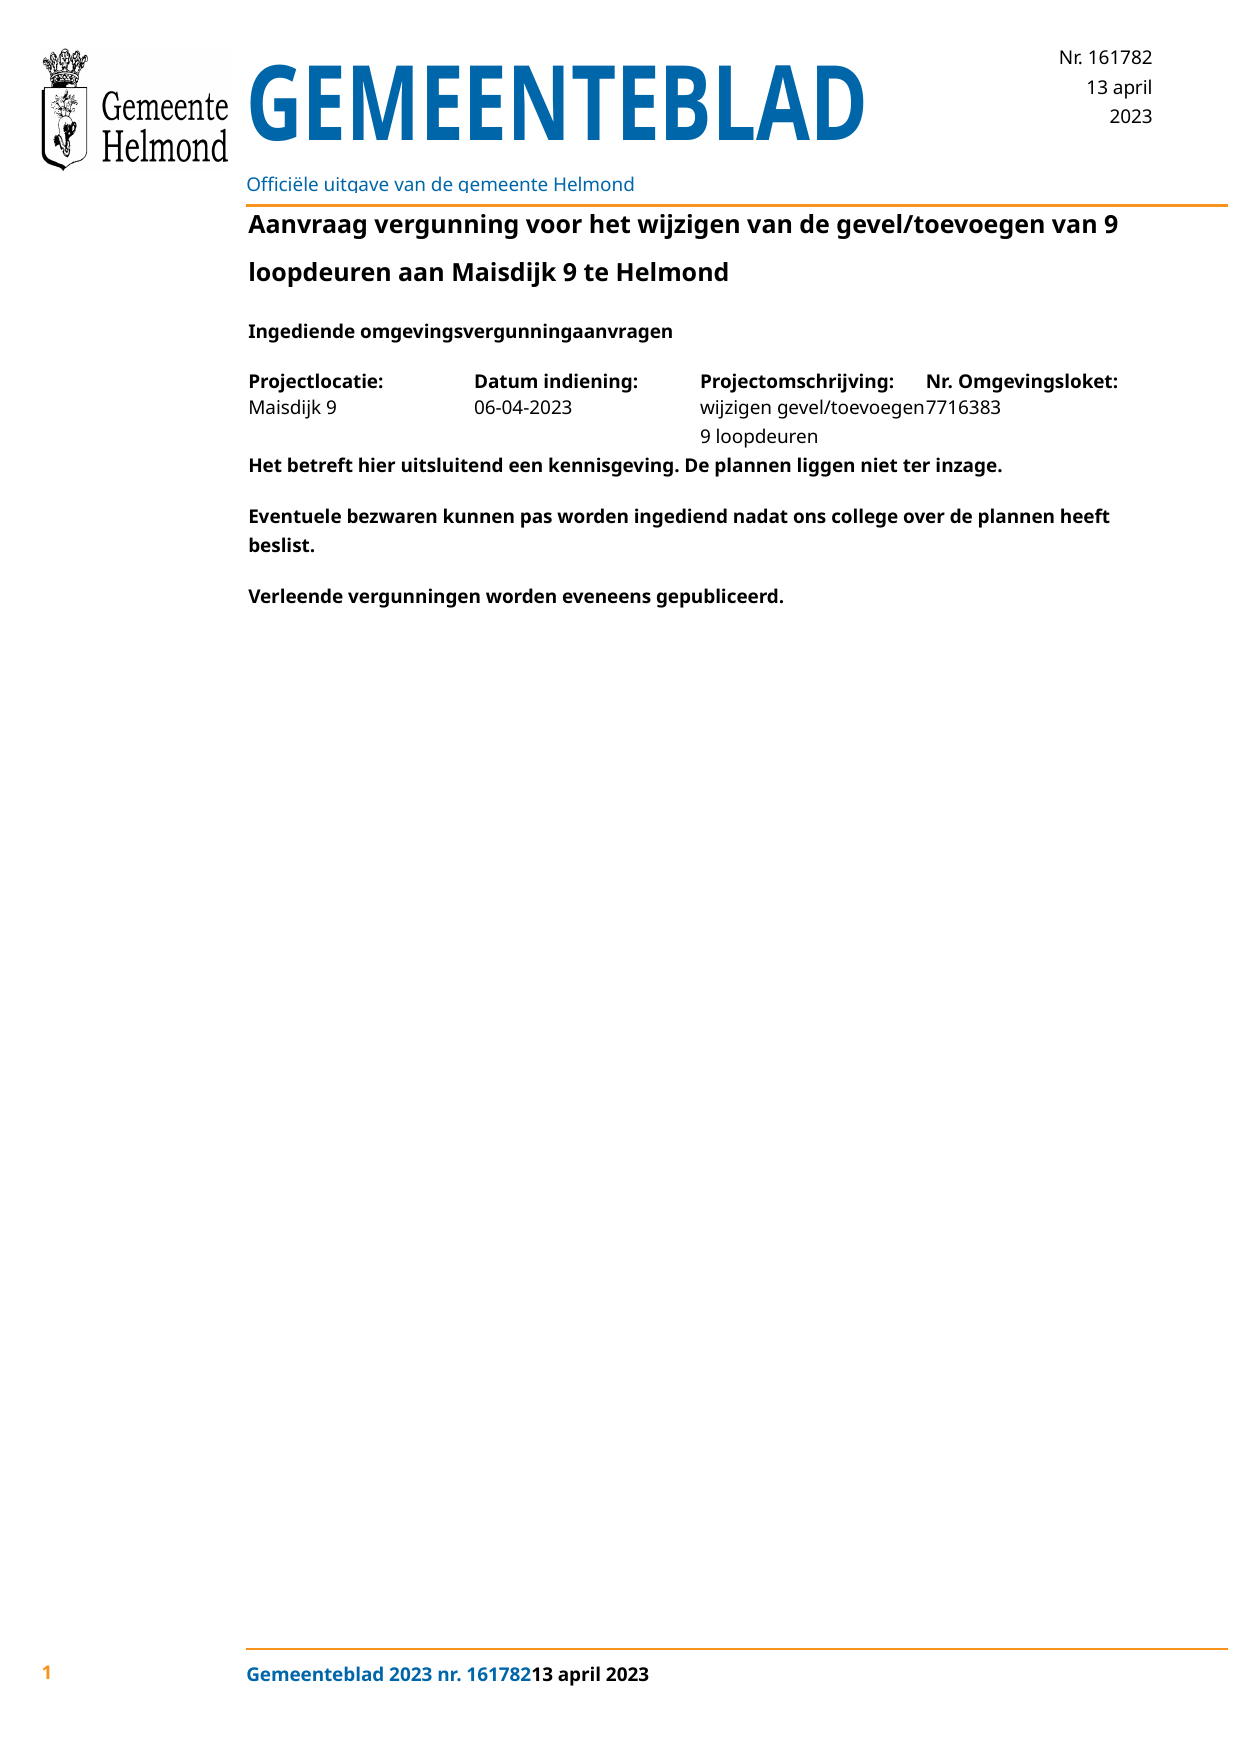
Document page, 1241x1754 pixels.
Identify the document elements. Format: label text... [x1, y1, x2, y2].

table_header Projectomschrijving: [700, 369, 926, 394]
table_header Projectlocatie: [248, 369, 474, 394]
text Aanvraag vergunning voor het wijzigen van de gevel/toevoegen van 9 loopdeuren aan Maisdijk 9 te Helmond [248, 207, 1152, 288]
table_cell Maisdijk 9 [248, 394, 474, 449]
table_cell wijzigen gevel/toevoegen 9 loopdeuren [700, 394, 926, 449]
text Het betreft hier uitsluitend een kennisgeving. De plannen liggen niet ter inzage. [248, 453, 1152, 478]
text Eventuele bezwaren kunnen pas worden ingediend nadat ons college over de plannen heeft beslist. [248, 503, 1152, 558]
table_header Datum indiening: [474, 369, 700, 394]
text Ingediende omgevingsvergunningaanvragen [248, 318, 1152, 344]
table_cell 7716383 [926, 394, 1152, 449]
picture [41, 47, 231, 172]
table_cell 06-04-2023 [474, 394, 700, 449]
table_header Nr. Omgevingsloket: [926, 369, 1152, 394]
text Verleende vergunningen worden eveneens gepubliceerd. [248, 583, 1152, 609]
